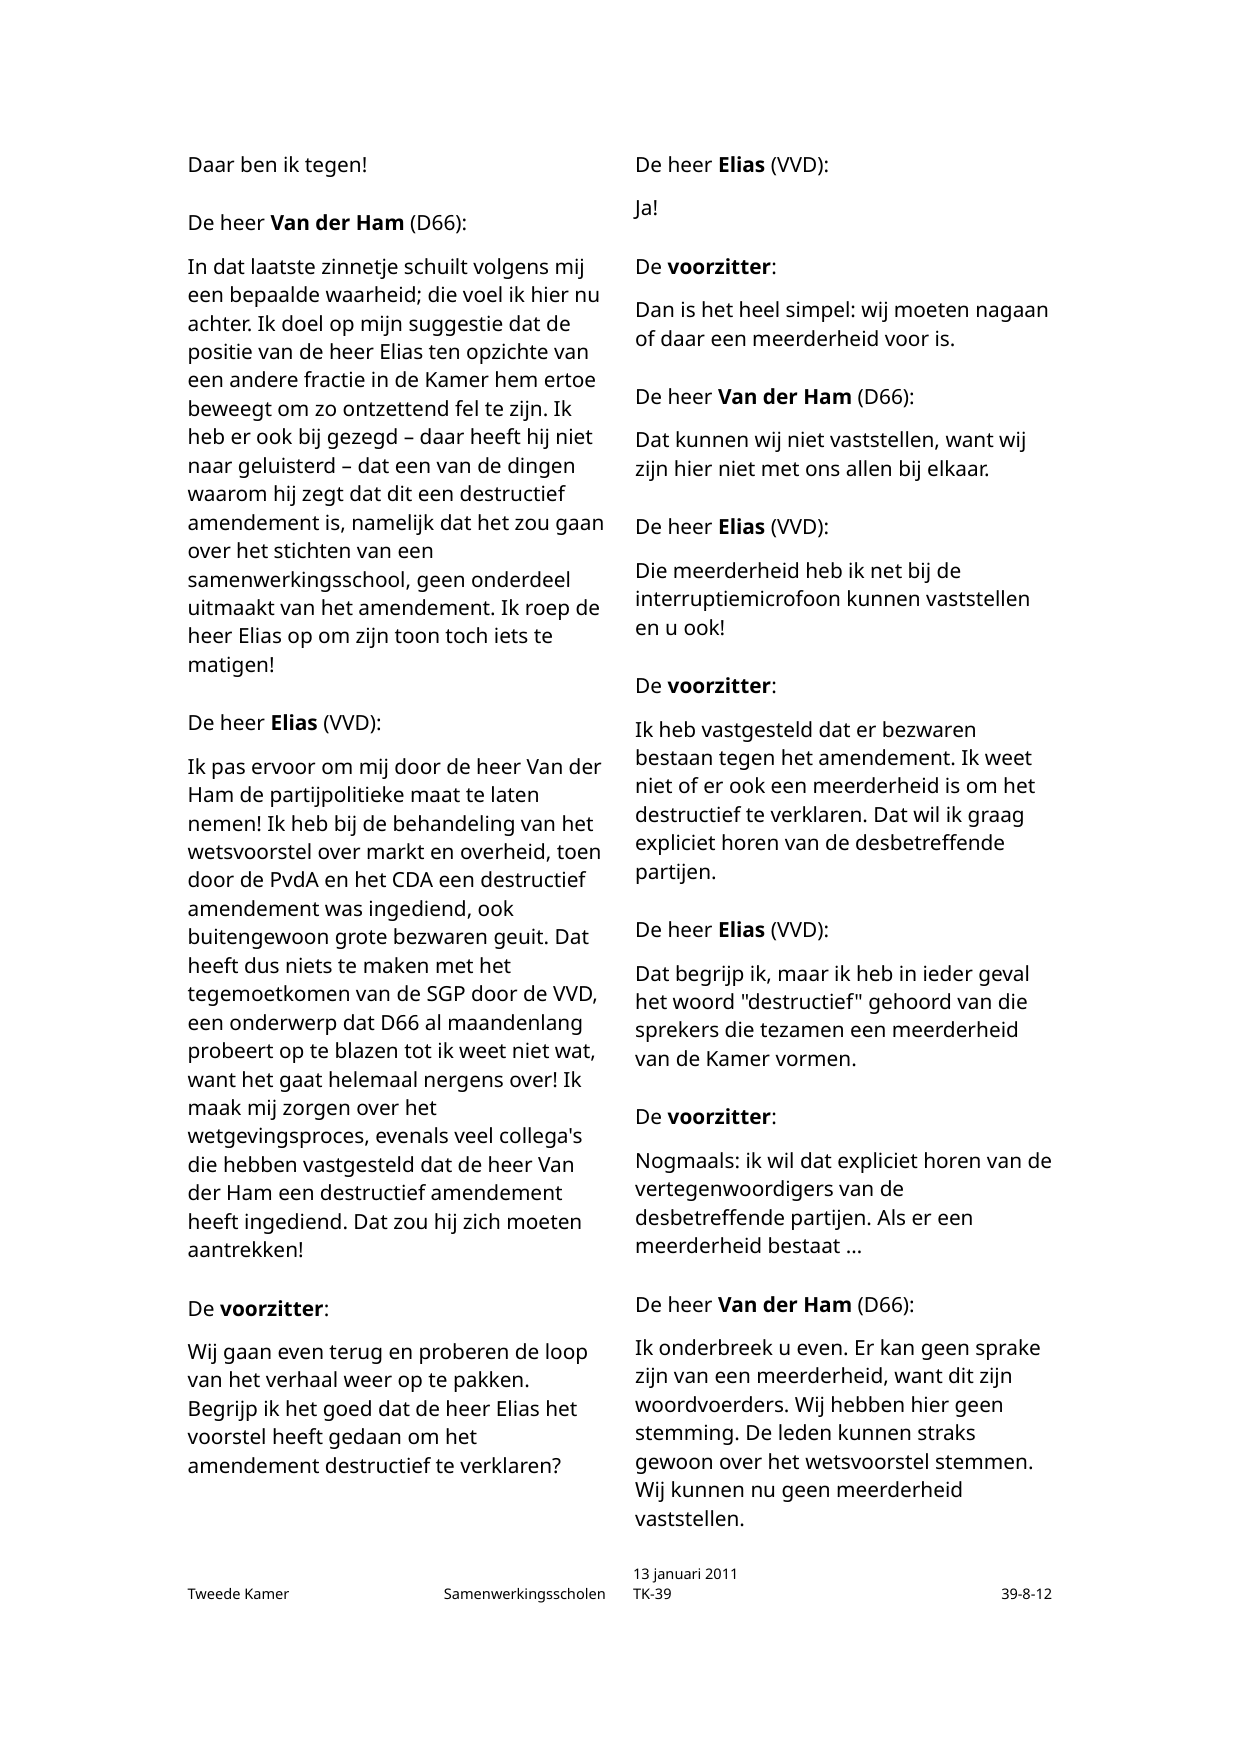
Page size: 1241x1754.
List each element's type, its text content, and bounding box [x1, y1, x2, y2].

text Nogmaals: ik wil dat expliciet horen van de vertegenwoordigers van de desbetreffende partijen. Als er een meerderheid bestaat … [635, 1146, 1053, 1260]
text De heer Elias (VVD): [635, 915, 1053, 944]
text Ja! [635, 193, 1053, 222]
text Dan is het heel simpel: wij moeten nagaan of daar een meerderheid voor is. [635, 295, 1053, 352]
text De heer Van der Ham (D66): [635, 1290, 1053, 1318]
text Ik pas ervoor om mij door de heer Van der Ham de partijpolitieke maat te laten nemen! Ik heb bij de behandeling van het wetsvoorstel over markt en overheid, toen door de PvdA en het CDA een destructief amendement was ingediend, ook buitengewoon grote bezwaren geuit. Dat heeft dus niets te maken met het tegemoetkomen van de SGP door de VVD, een onderwerp dat D66 al maandenlang probeert op te blazen tot ik weet niet wat, want het gaat helemaal nergens over! Ik maak mij zorgen over het wetgevingsproces, evenals veel collega's die hebben vastgesteld dat de heer Van der Ham een destructief amendement heeft ingediend. Dat zou hij zich moeten aantrekken! [187, 752, 605, 1264]
text De heer Van der Ham (D66): [635, 382, 1053, 411]
text Ik onderbreek u even. Er kan geen sprake zijn van een meerderheid, want dit zijn woordvoerders. Wij hebben hier geen stemming. De leden kunnen straks gewoon over het wetsvoorstel stemmen. Wij kunnen nu geen meerderheid vaststellen. [635, 1333, 1053, 1532]
text Die meerderheid heb ik net bij de interruptiemicrofoon kunnen vaststellen en u ook! [635, 556, 1053, 641]
text In dat laatste zinnetje schuilt volgens mij een bepaalde waarheid; die voel ik hier nu achter. Ik doel op mijn suggestie dat de positie van de heer Elias ten opzichte van een andere fractie in de Kamer hem ertoe beweegt om zo ontzettend fel te zijn. Ik heb er ook bij gezegd – daar heeft hij niet naar geluisterd – dat een van de dingen waarom hij zegt dat dit een destructief amendement is, namelijk dat het zou gaan over het stichten van een samenwerkingsschool, geen onderdeel uitmaakt van het amendement. Ik roep de heer Elias op om zijn toon toch iets te matigen! [187, 252, 605, 678]
text De voorzitter: [187, 1294, 605, 1322]
text De heer Elias (VVD): [635, 512, 1053, 541]
text De voorzitter: [635, 1102, 1053, 1131]
text Dat begrijp ik, maar ik heb in ieder geval het woord "destructief" gehoord van die sprekers die tezamen een meerderheid van de Kamer vormen. [635, 959, 1053, 1072]
text De heer Elias (VVD): [635, 150, 1053, 178]
text De voorzitter: [635, 252, 1053, 280]
text De heer Elias (VVD): [187, 708, 605, 737]
text De heer Van der Ham (D66): [187, 208, 605, 237]
text Ik heb vastgesteld dat er bezwaren bestaan tegen het amendement. Ik weet niet of er ook een meerderheid is om het destructief te verklaren. Dat wil ik graag expliciet horen van de desbetreffende partijen. [635, 715, 1053, 885]
text Daar ben ik tegen! [187, 150, 605, 178]
text Wij gaan even terug en proberen de loop van het verhaal weer op te pakken. Begrijp ik het goed dat de heer Elias het voorstel heeft gedaan om het amendement destructief te verklaren? [187, 1337, 605, 1479]
text De voorzitter: [635, 671, 1053, 700]
text Dat kunnen wij niet vaststellen, want wij zijn hier niet met ons allen bij elkaar. [635, 426, 1053, 482]
